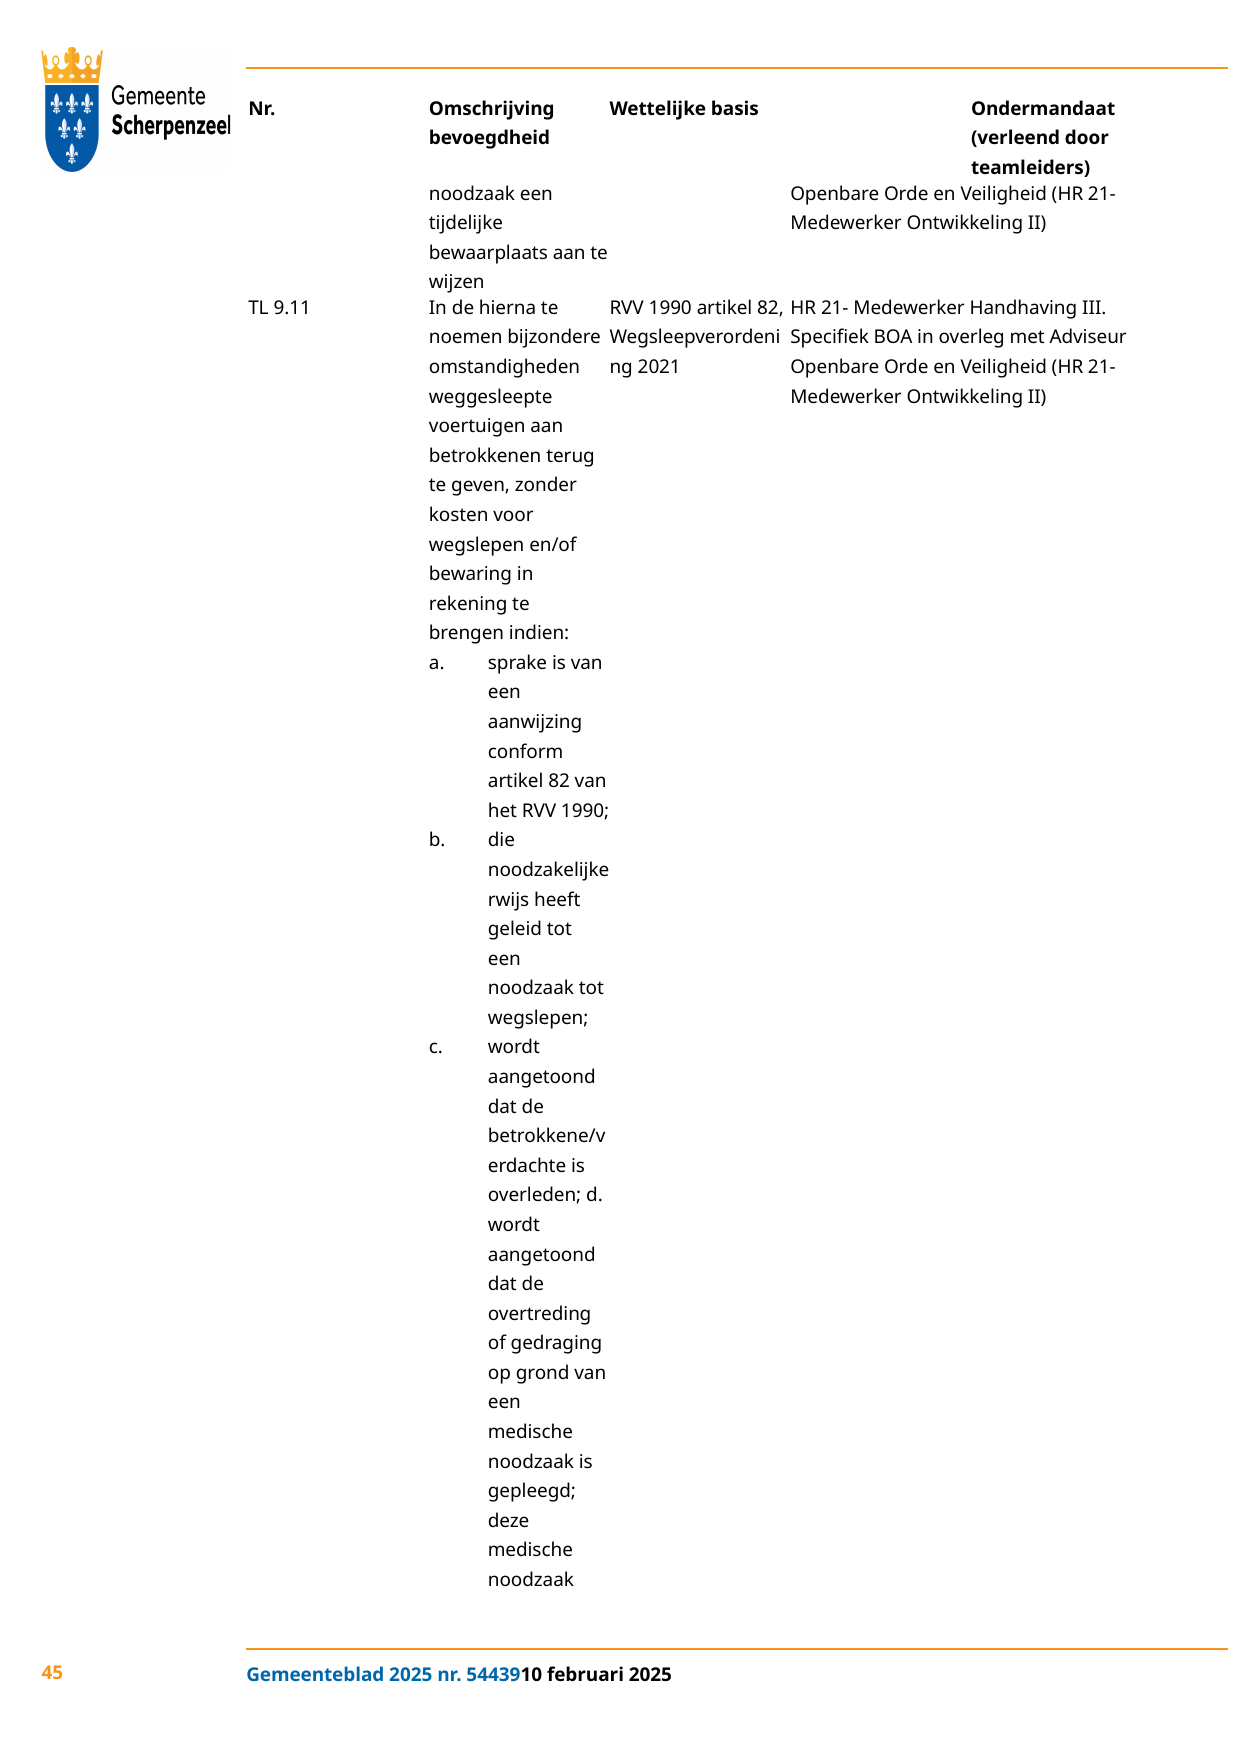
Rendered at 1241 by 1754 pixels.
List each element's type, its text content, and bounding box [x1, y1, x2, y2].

table_cell Openbare Orde en Veiligheid (HR 21- Medewerker Ontwikkeling II) [790, 180, 1152, 294]
table_header Omschrijving bevoegdheid [429, 95, 609, 180]
picture [41, 47, 231, 172]
table_cell [609, 180, 790, 294]
table_header Ondermandaat (verleend door teamleiders) [971, 95, 1152, 180]
table_cell HR 21- Medewerker Handhaving III. Specifiek BOA in overleg met Adviseur Openbare Orde en Veiligheid (HR 21- Medewerker Ontwikkeling II) [790, 294, 1152, 1592]
table_header Nr. [248, 95, 429, 180]
table_cell RVV 1990 artikel 82, Wegsleepverordening 2021 [609, 294, 790, 1592]
table_cell In de hierna te noemen bijzondere omstandigheden weggesleepte voertuigen aan betrokkenen terug te geven, zonder kosten voor wegslepen en/of bewaring in rekening te brengen indien: sprake is van een aanwijzing conform artikel 82 van het RVV 1990; die noodzakelijkerwijs heeft geleid tot een noodzaak tot wegslepen; wordt aangetoond dat de betrokkene/verdachte is overleden; d. wordt aangetoond dat de overtreding of gedraging op grond van een medische noodzaak is gepleegd; deze medische noodzaak [429, 294, 609, 1592]
table_cell [248, 180, 429, 294]
table_header Wettelijke basis [609, 95, 971, 180]
table_cell TL 9.11 [248, 294, 429, 1592]
table_cell noodzaak een tijdelijke bewaarplaats aan te wijzen [429, 180, 609, 294]
